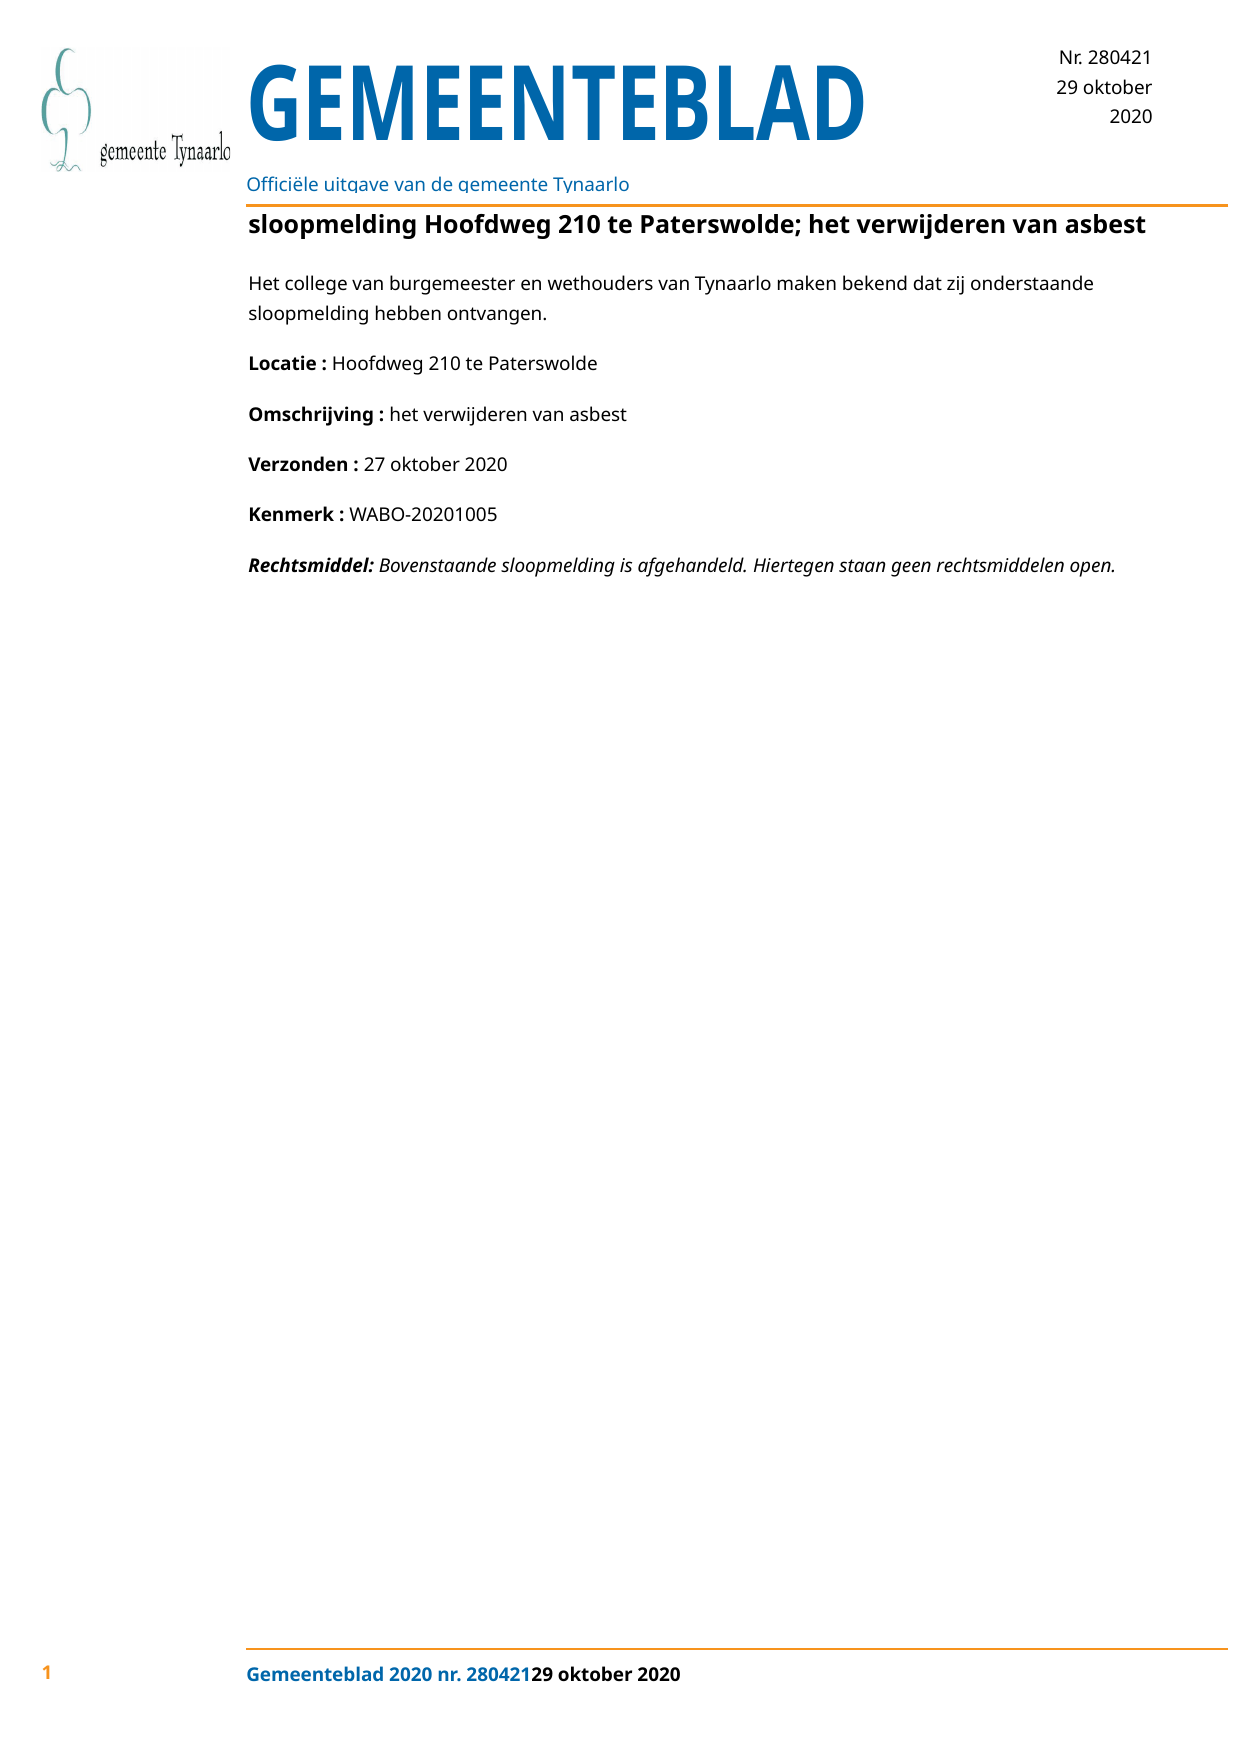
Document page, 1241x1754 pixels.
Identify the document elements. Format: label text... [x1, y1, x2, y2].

text Verzonden : 27 oktober 2020 [248, 451, 1152, 477]
text Locatie : Hoofdweg 210 te Paterswolde [248, 350, 1152, 376]
text sloopmelding Hoofdweg 210 te Paterswolde; het verwijderen van asbest [248, 207, 1152, 241]
text Het college van burgemeester en wethouders van Tynaarlo maken bekend dat zij onderstaande sloopmelding hebben ontvangen. [248, 270, 1152, 326]
text Kenmerk : WABO-20201005 [248, 502, 1152, 527]
text Rechtsmiddel: Bovenstaande sloopmelding is afgehandeld. Hiertegen staan geen rechtsmiddelen open. [248, 552, 1152, 578]
picture [41, 47, 231, 172]
text Omschrijving : het verwijderen van asbest [248, 401, 1152, 426]
